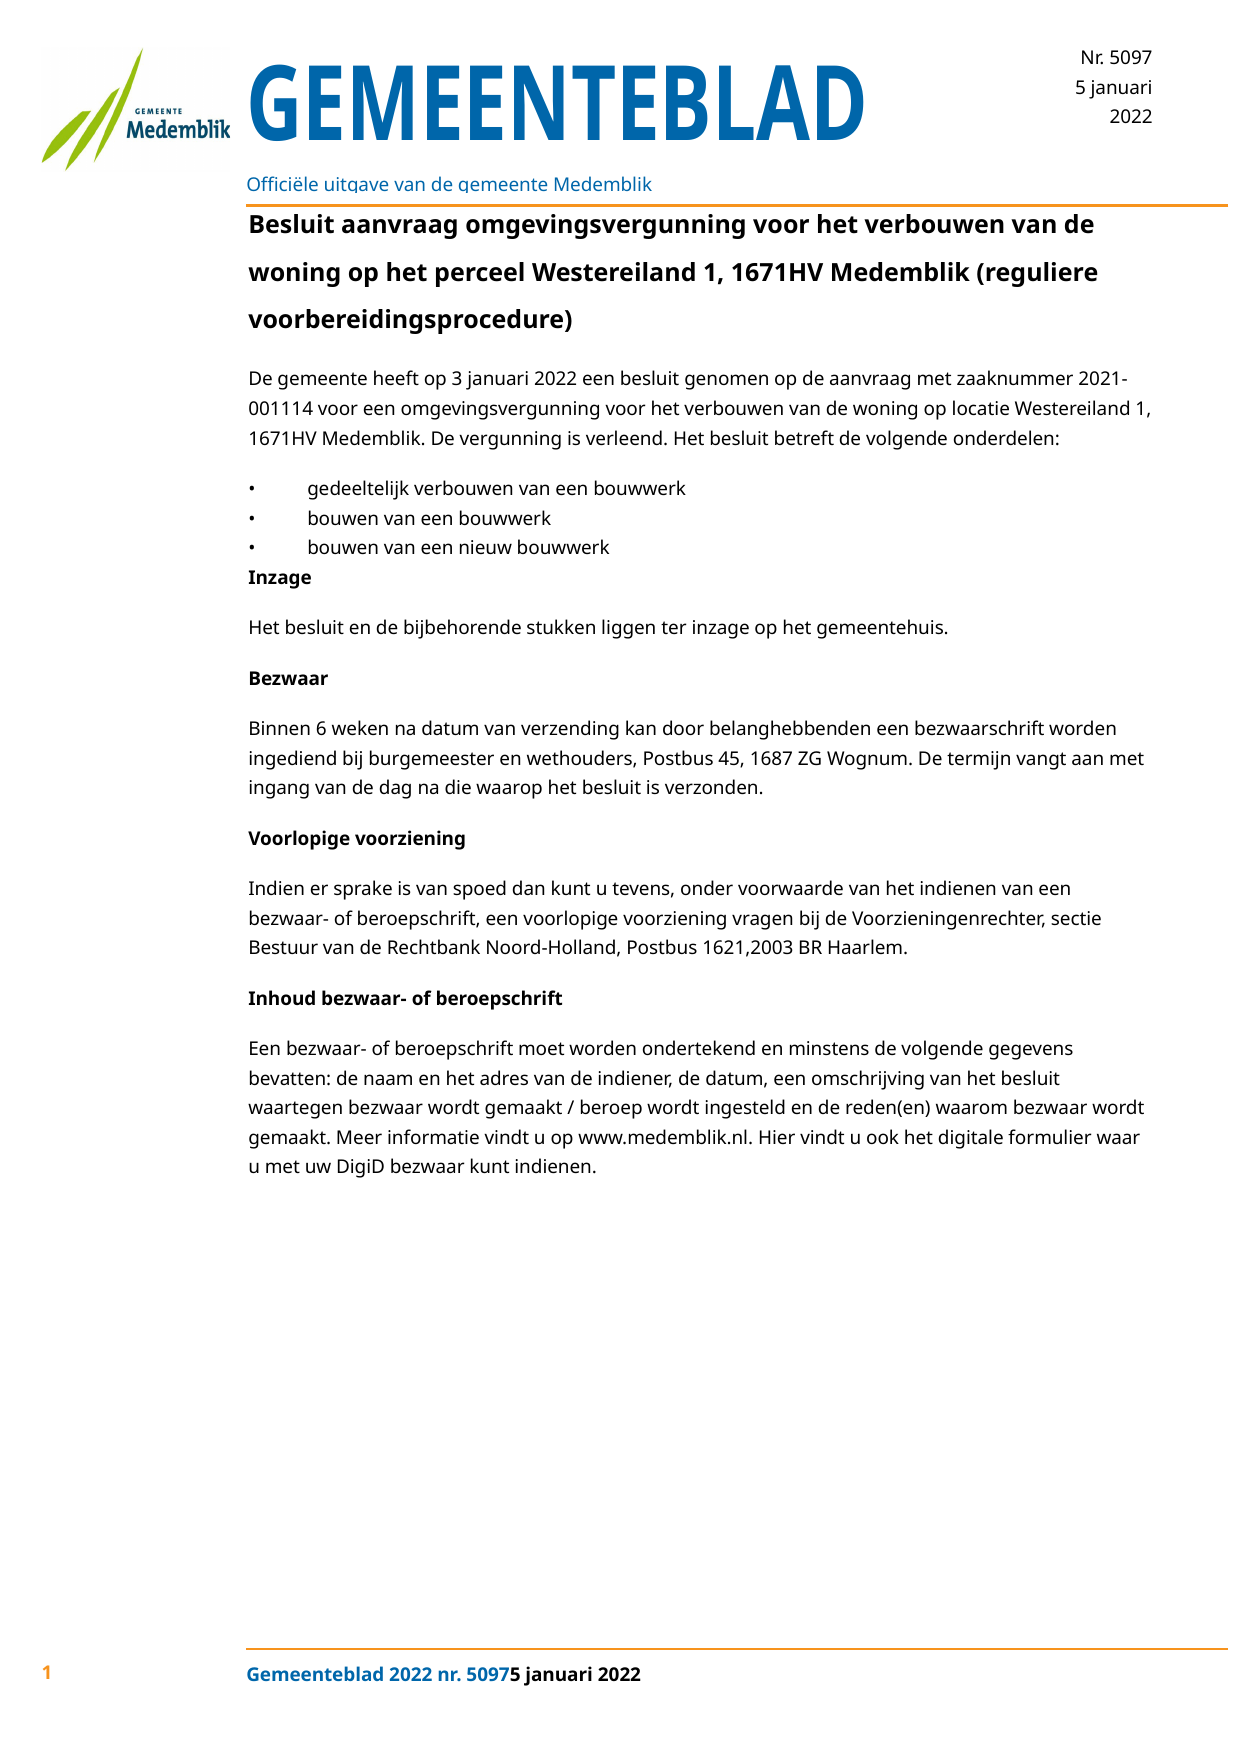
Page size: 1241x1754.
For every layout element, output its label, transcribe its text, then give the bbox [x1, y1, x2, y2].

text Het besluit en de bijbehorende stukken liggen ter inzage op het gemeentehuis. [248, 614, 1152, 640]
text Voorlopige voorziening [248, 825, 1152, 850]
text Een bezwaar- of beroepschrift moet worden ondertekend en minstens de volgende gegevens bevatten: de naam en het adres van de indiener, de datum, een omschrijving van het besluit waartegen bezwaar wordt gemaakt / beroep wordt ingesteld en de reden(en) waarom bezwaar wordt gemaakt. Meer informatie vindt u op www.medemblik.nl. Hier vindt u ook het digitale formulier waar u met uw DigiD bezwaar kunt indienen. [248, 1035, 1152, 1179]
list gedeeltelijk verbouwen van een bouwwerk [248, 475, 1152, 501]
picture [41, 47, 231, 172]
text Inzage [248, 564, 1152, 589]
text De gemeente heeft op 3 januari 2022 een besluit genomen op de aanvraag met zaaknummer 2021-001114 voor een omgevingsvergunning voor het verbouwen van de woning op locatie Westereiland 1, 1671HV Medemblik. De vergunning is verleend. Het besluit betreft de volgende onderdelen: [248, 366, 1152, 450]
text Binnen 6 weken na datum van verzending kan door belanghebbenden een bezwaarschrift worden ingediend bij burgemeester en wethouders, Postbus 45, 1687 ZG Wognum. De termijn vangt aan met ingang van de dag na die waarop het besluit is verzonden. [248, 715, 1152, 800]
text Besluit aanvraag omgevingsvergunning voor het verbouwen van de woning op het perceel Westereiland 1, 1671HV Medemblik (reguliere voorbereidingsprocedure) [248, 207, 1152, 336]
text Inhoud bezwaar- of beroepschrift [248, 985, 1152, 1010]
text Indien er sprake is van spoed dan kunt u tevens, onder voorwaarde van het indienen van een bezwaar- of beroepschrift, een voorlopige voorziening vragen bij de Voorzieningenrechter, sectie Bestuur van de Rechtbank Noord-Holland, Postbus 1621,2003 BR Haarlem. [248, 875, 1152, 960]
text Bezwaar [248, 665, 1152, 690]
list bouwen van een nieuw bouwwerk [248, 534, 1152, 560]
list bouwen van een bouwwerk [248, 505, 1152, 530]
